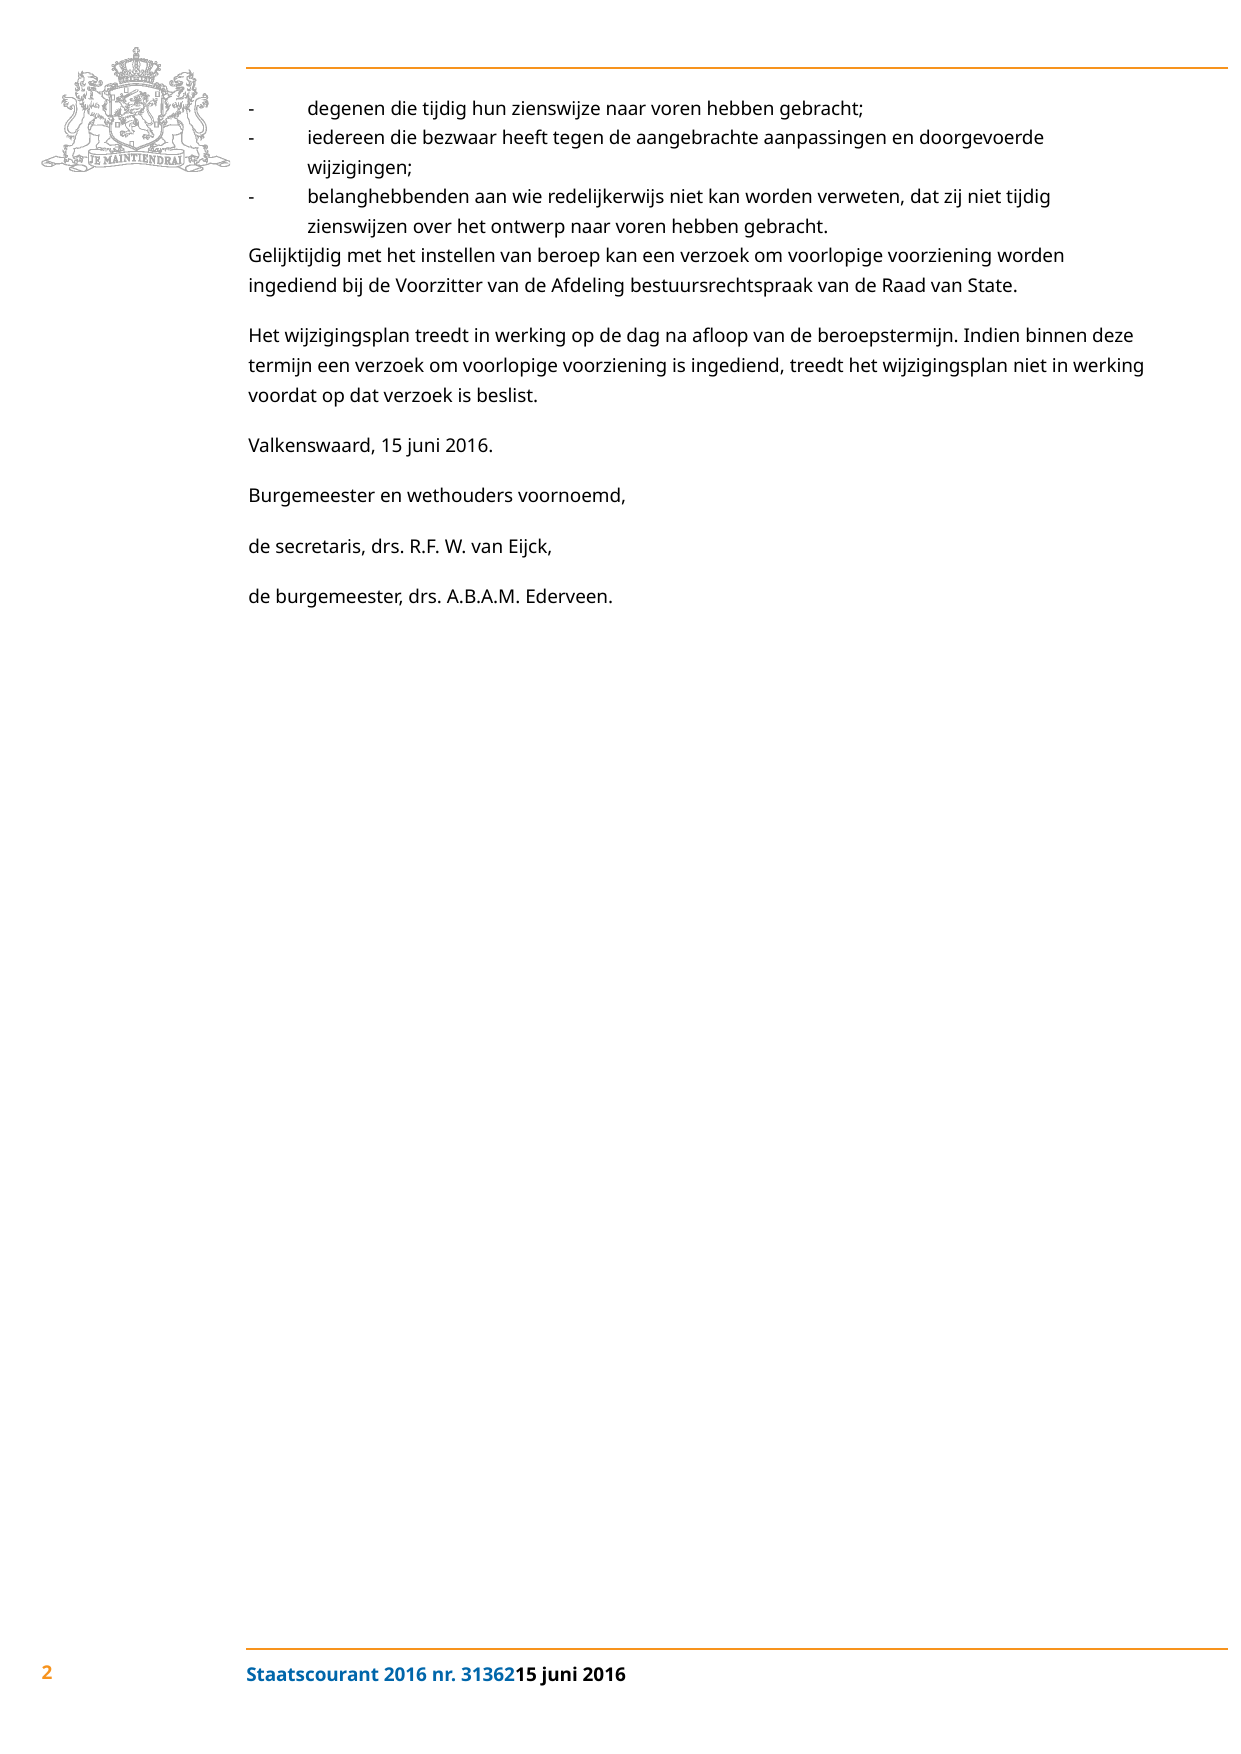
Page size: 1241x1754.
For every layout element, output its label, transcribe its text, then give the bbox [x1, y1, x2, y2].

text Het wijzigingsplan treedt in werking op de dag na afloop van de beroepstermijn. Indien binnen deze termijn een verzoek om voorlopige voorziening is ingediend, treedt het wijzigingsplan niet in werking voordat op dat verzoek is beslist. [248, 323, 1152, 408]
list iedereen die bezwaar heeft tegen de aangebrachte aanpassingen en doorgevoerde wijzigingen; [248, 124, 1152, 180]
text Gelijktijdig met het instellen van beroep kan een verzoek om voorlopige voorziening worden ingediend bij de Voorzitter van de Afdeling bestuursrechtspraak van de Raad van State. [248, 243, 1152, 298]
text Burgemeester en wethouders voornoemd, [248, 483, 1152, 508]
text Valkenswaard, 15 juni 2016. [248, 432, 1152, 458]
text de secretaris, drs. R.F. W. van Eijck, [248, 533, 1152, 559]
list belanghebbenden aan wie redelijkerwijs niet kan worden verweten, dat zij niet tijdig zienswijzen over het ontwerp naar voren hebben gebracht. [248, 183, 1152, 239]
list degenen die tijdig hun zienswijze naar voren hebben gebracht; [248, 95, 1152, 121]
text de burgemeester, drs. A.B.A.M. Ederveen. [248, 583, 1152, 609]
picture [41, 47, 231, 172]
